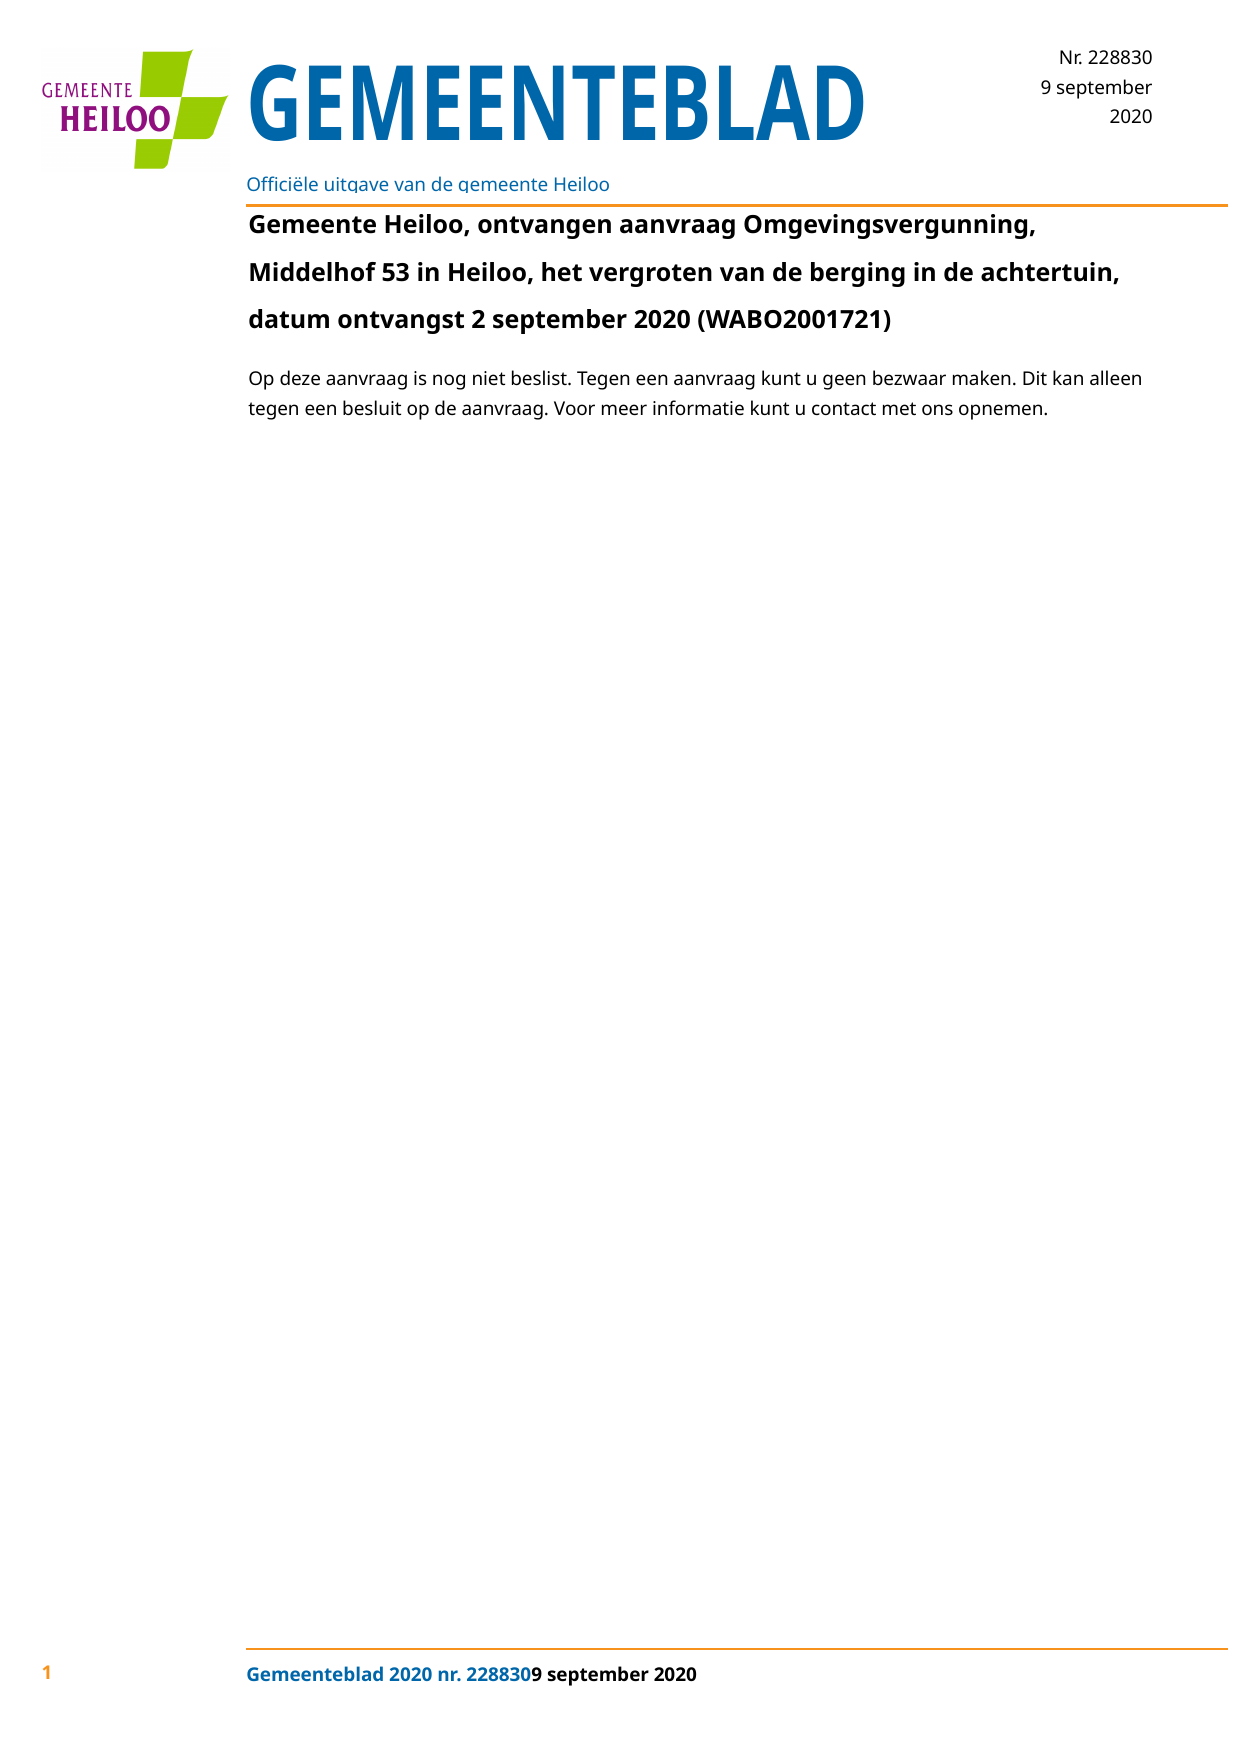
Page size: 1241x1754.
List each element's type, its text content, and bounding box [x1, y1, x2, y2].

picture [41, 47, 231, 172]
text Gemeente Heiloo, ontvangen aanvraag Omgevingsvergunning, Middelhof 53 in Heiloo, het vergroten van de berging in de achtertuin, datum ontvangst 2 september 2020 (WABO2001721) [248, 207, 1152, 336]
text Op deze aanvraag is nog niet beslist. Tegen een aanvraag kunt u geen bezwaar maken. Dit kan alleen tegen een besluit op de aanvraag. Voor meer informatie kunt u contact met ons opnemen. [248, 366, 1152, 421]
